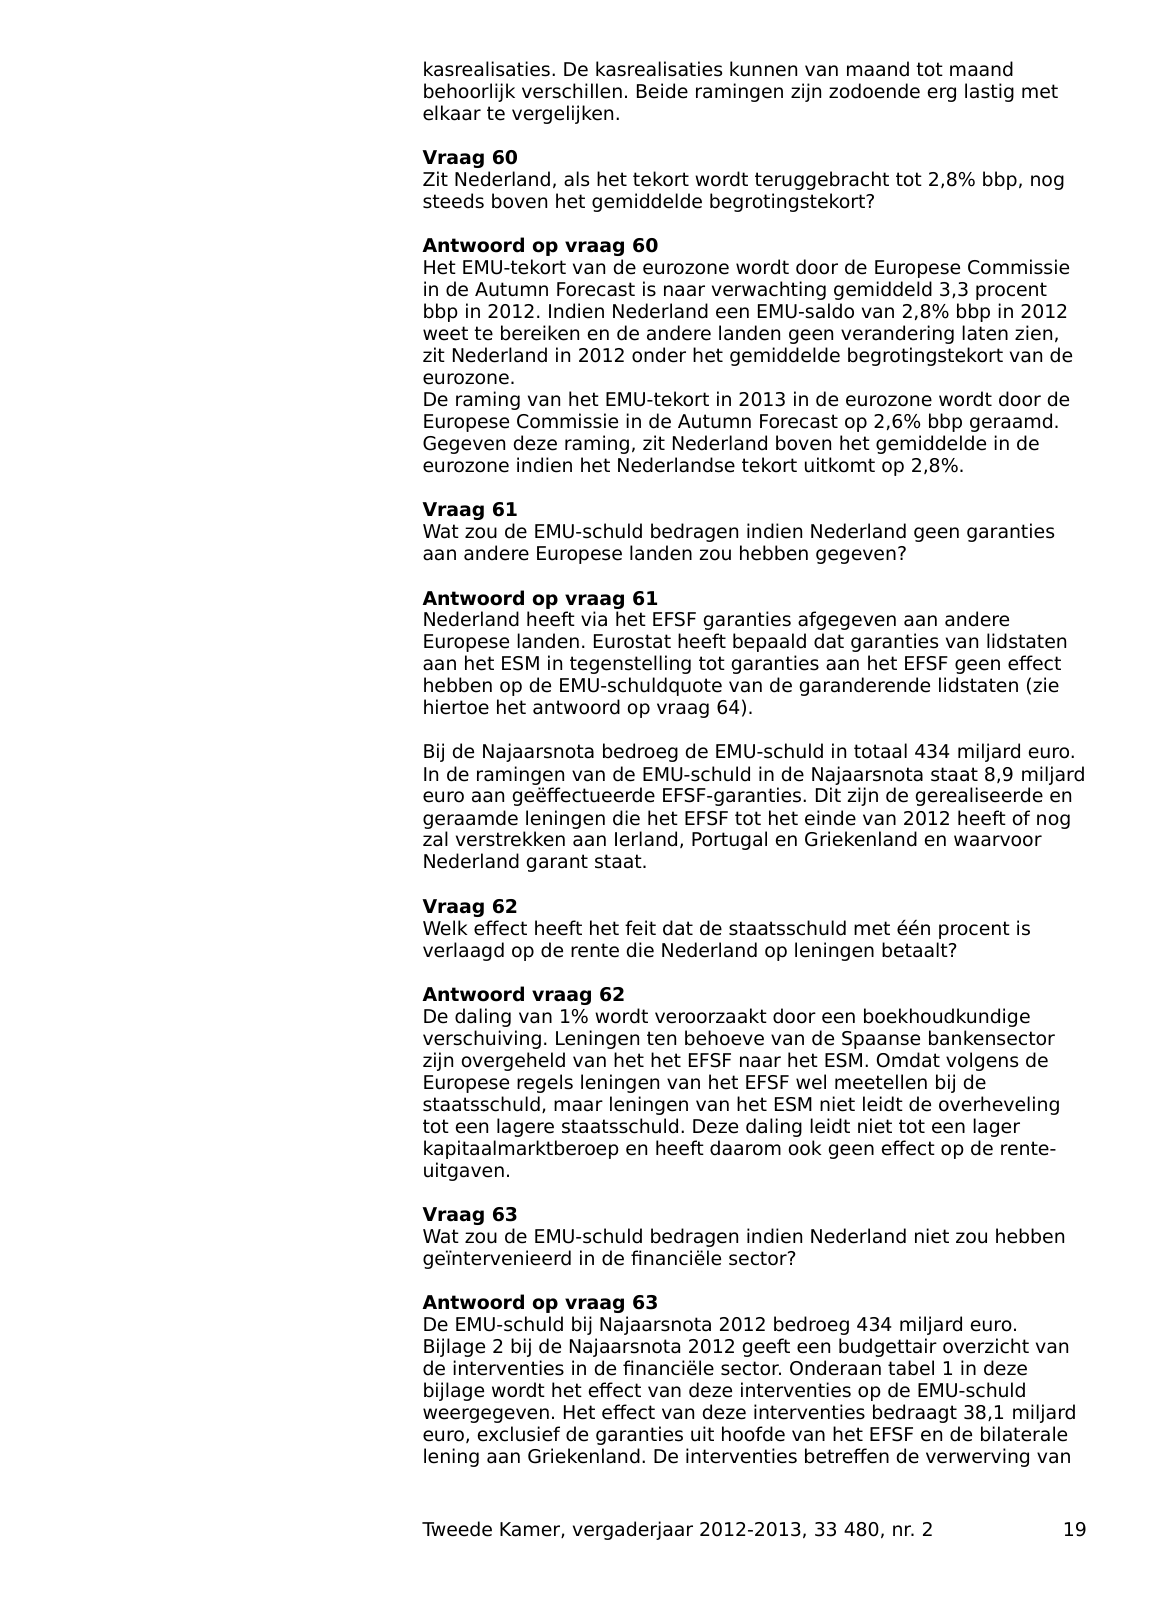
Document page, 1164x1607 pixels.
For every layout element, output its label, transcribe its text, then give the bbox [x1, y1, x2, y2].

text De EMU-schuld bij Najaarsnota 2012 bedroeg 434 miljard euro. Bijlage 2 bij de Najaarsnota 2012 geeft een budgettair overzicht van de interventies in de financiële sector. Onderaan tabel 1 in deze bijlage wordt het effect van deze interventies op de EMU-schuld weergegeven. Het effect van deze interventies bedraagt 38,1 miljard euro, exclusief de garanties uit hoofde van het EFSF en de bilaterale lening aan Griekenland. De interventies betreffen de verwerving van [422, 1314, 1087, 1468]
text Nederland heeft via het EFSF garanties afgegeven aan andere Europese landen. Eurostat heeft bepaald dat garanties van lidstaten aan het ESM in tegenstelling tot garanties aan het EFSF geen effect hebben op de EMU-schuldquote van de garanderende lidstaten (zie hiertoe het antwoord op vraag 64). [422, 609, 1087, 719]
text Wat zou de EMU-schuld bedragen indien Nederland niet zou hebben geïntervenieerd in de financiële sector? [422, 1226, 1087, 1269]
text Antwoord op vraag 61 [422, 587, 1087, 609]
text De daling van 1% wordt veroorzaakt door een boekhoudkundige verschuiving. Leningen ten behoeve van de Spaanse bankensector zijn overgeheld van het het EFSF naar het ESM. Omdat volgens de Europese regels leningen van het EFSF wel meetellen bij de staatsschuld, maar leningen van het ESM niet leidt de overheveling tot een lagere staatsschuld. Deze daling leidt niet tot een lager kapitaalmarktberoep en heeft daarom ook geen effect op de rente-uitgaven. [422, 1006, 1087, 1181]
text Vraag 62 [422, 896, 1087, 917]
text Antwoord op vraag 63 [422, 1292, 1087, 1314]
text De raming van het EMU-tekort in 2013 in de eurozone wordt door de Europese Commissie in de Autumn Forecast op 2,6% bbp geraamd. Gegeven deze raming, zit Nederland boven het gemiddelde in de eurozone indien het Nederlandse tekort uitkomt op 2,8%. [422, 389, 1087, 477]
text Antwoord vraag 62 [422, 984, 1087, 1006]
text Het EMU-tekort van de eurozone wordt door de Europese Commissie in de Autumn Forecast is naar verwachting gemiddeld 3,3 procent bbp in 2012. Indien Nederland een EMU-saldo van 2,8% bbp in 2012 weet te bereiken en de andere landen geen verandering laten zien, zit Nederland in 2012 onder het gemiddelde begrotingstekort van de eurozone. [422, 257, 1087, 389]
text Wat zou de EMU-schuld bedragen indien Nederland geen garanties aan andere Europese landen zou hebben gegeven? [422, 521, 1087, 565]
text Vraag 63 [422, 1204, 1087, 1226]
text Antwoord op vraag 60 [422, 235, 1087, 257]
text kasrealisaties. De kasrealisaties kunnen van maand tot maand behoorlijk verschillen. Beide ramingen zijn zodoende erg lastig met elkaar te vergelijken. [422, 59, 1087, 125]
text Zit Nederland, als het tekort wordt teruggebracht tot 2,8% bbp, nog steeds boven het gemiddelde begrotingstekort? [422, 169, 1087, 213]
text Welk effect heeft het feit dat de staatsschuld met één procent is verlaagd op de rente die Nederland op leningen betaalt? [422, 917, 1087, 961]
text Vraag 61 [422, 499, 1087, 521]
text Bij de Najaarsnota bedroeg de EMU-schuld in totaal 434 miljard euro. In de ramingen van de EMU-schuld in de Najaarsnota staat 8,9 miljard euro aan geëffectueerde EFSF-garanties. Dit zijn de gerealiseerde en geraamde leningen die het EFSF tot het einde van 2012 heeft of nog zal verstrekken aan Ierland, Portugal en Griekenland en waarvoor Nederland garant staat. [422, 741, 1087, 873]
text Vraag 60 [422, 147, 1087, 169]
